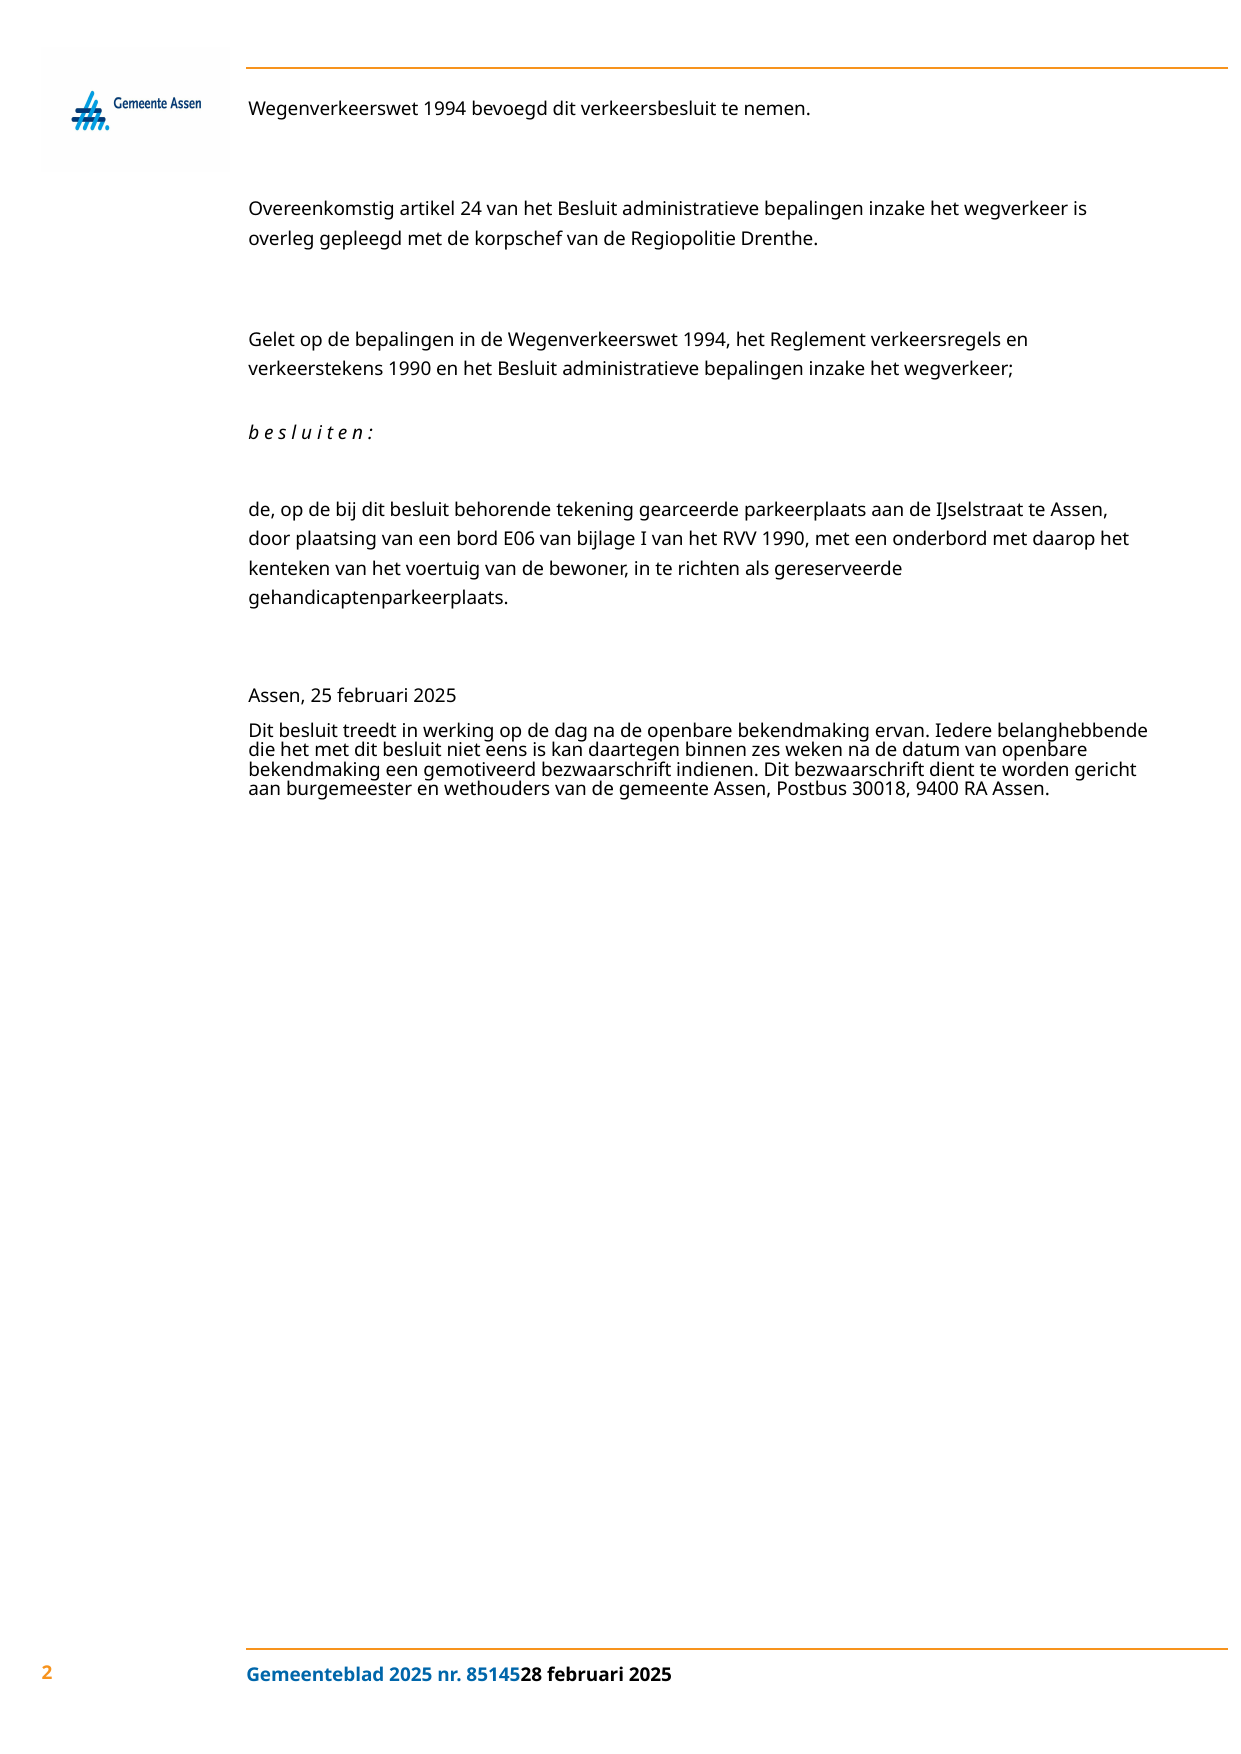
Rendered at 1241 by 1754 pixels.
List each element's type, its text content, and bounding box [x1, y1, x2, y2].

text b e s l u i t e n : [248, 419, 1152, 445]
text Dit besluit treedt in werking op de dag na de openbare bekendmaking ervan. Iedere belanghebbende die het met dit besluit niet eens is kan daartegen binnen zes weken na de datum van openbare bekendmaking een gemotiveerd bezwaarschrift indienen. Dit bezwaarschrift dient te worden gericht aan burgemeester en wethouders van de gemeente Assen, Postbus 30018, 9400 RA Assen. [248, 722, 1152, 799]
text Gelet op de bepalingen in de Wegenverkeerswet 1994, het Reglement verkeersregels en verkeerstekens 1990 en het Besluit administratieve bepalingen inzake het wegverkeer; [248, 326, 1152, 381]
text Wegenverkeerswet 1994 bevoegd dit verkeersbesluit te nemen. [248, 95, 1152, 121]
text de, op de bij dit besluit behorende tekening gearceerde parkeerplaats aan de IJselstraat te Assen, door plaatsing van een bord E06 van bijlage I van het RVV 1990, met een onderbord met daarop het kenteken van het voertuig van de bewoner, in te richten als gereserveerde gehandicaptenparkeerplaats. [248, 496, 1152, 610]
picture [41, 47, 231, 172]
text Assen, 25 februari 2025 [248, 683, 1152, 708]
text Overeenkomstig artikel 24 van het Besluit administratieve bepalingen inzake het wegverkeer is overleg gepleegd met de korpschef van de Regiopolitie Drenthe. [248, 196, 1152, 251]
